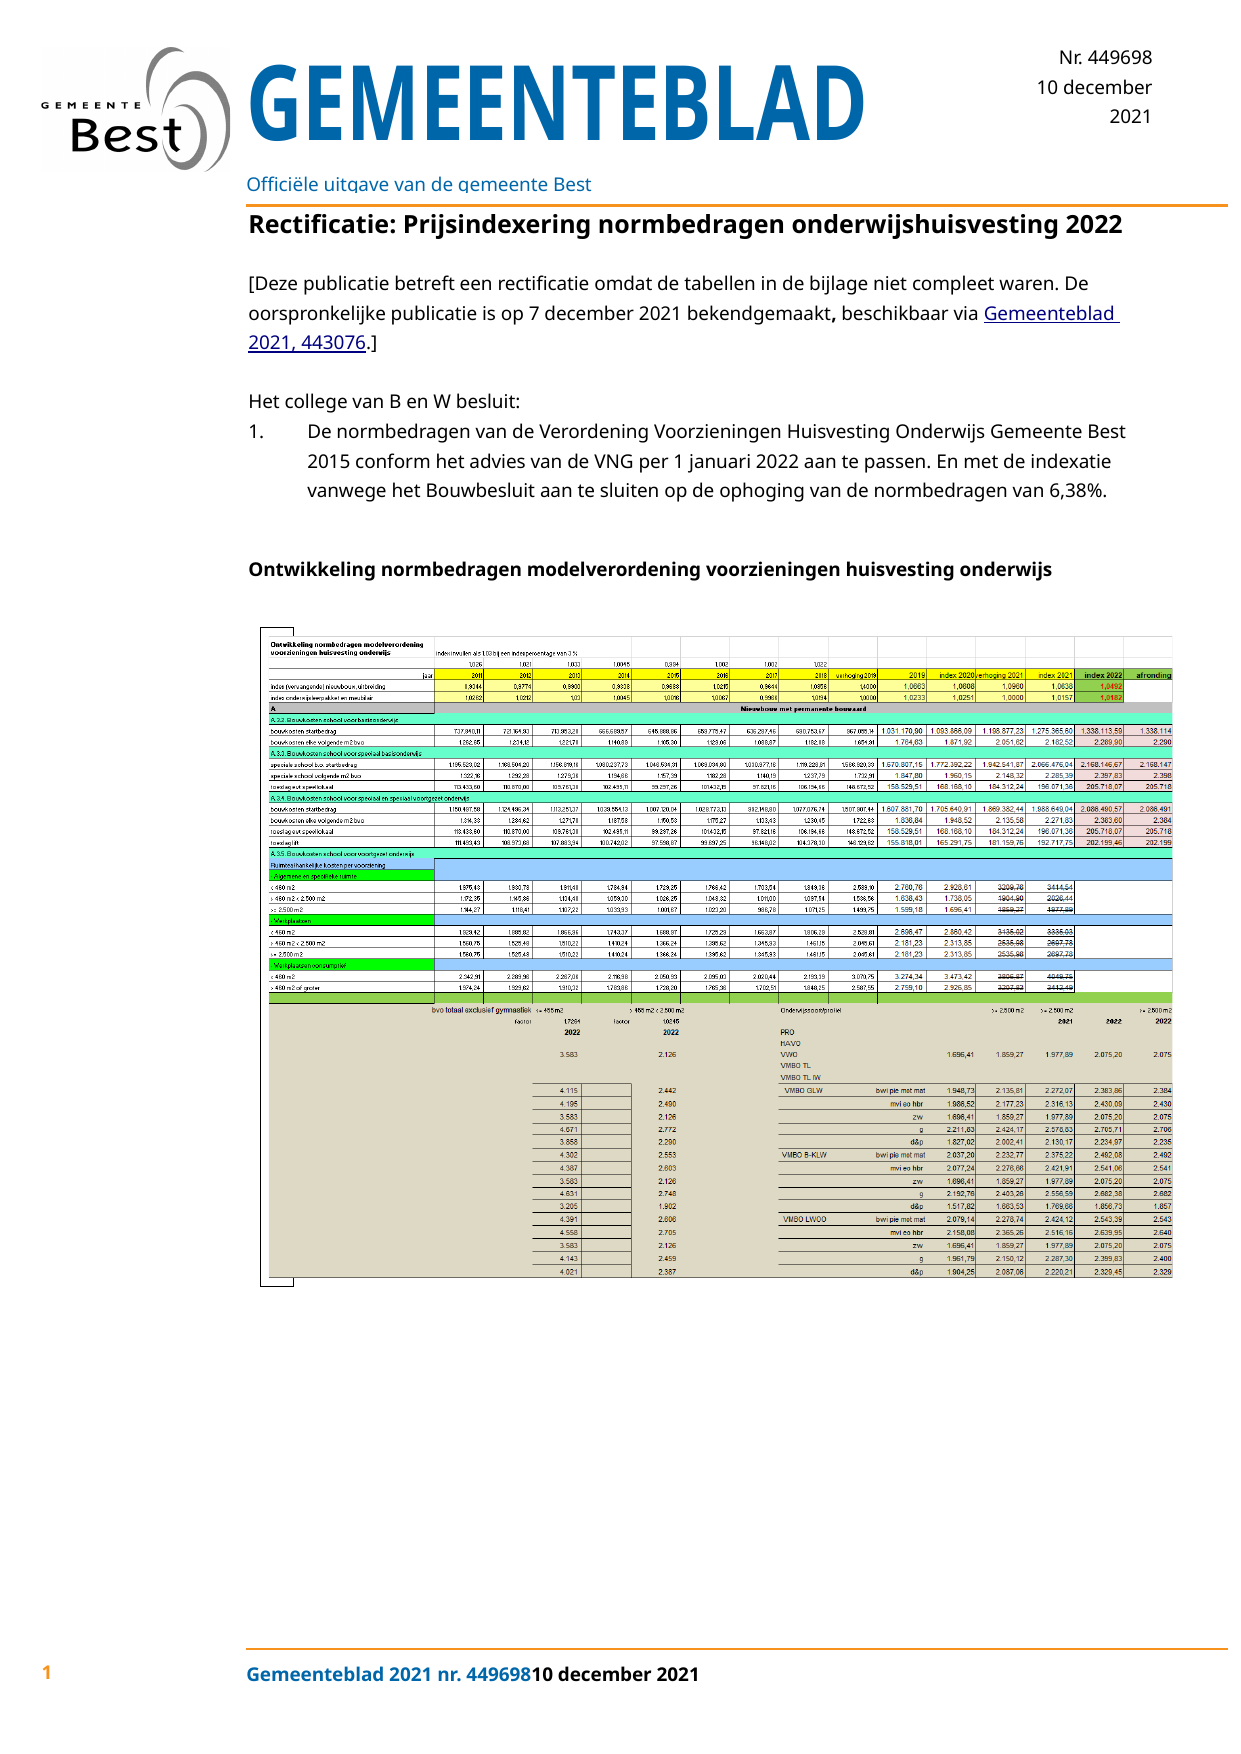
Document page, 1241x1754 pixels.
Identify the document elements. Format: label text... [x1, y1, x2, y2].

text Ontwikkeling normbedragen modelverordening voorzieningen huisvesting onderwijs [248, 556, 1152, 582]
text [Deze publicatie betreft een rectificatie omdat de tabellen in de bijlage niet compleet waren. De oorspronkelijke publicatie is op 7 december 2021 bekendgemaakt, beschikbaar via Gemeenteblad 2021, 443076.] [248, 270, 1152, 355]
picture [41, 47, 231, 172]
text Rectificatie: Prijsindexering normbedragen onderwijshuisvesting 2022 [248, 207, 1152, 241]
picture [268, 636, 1173, 1278]
list De normbedragen van de Verordening Voorzieningen Huisvesting Onderwijs Gemeente Best 2015 conform het advies van de VNG per 1 januari 2022 aan te passen. En met de indexatie vanwege het Bouwbesluit aan te sluiten op de ophoging van de normbedragen van 6,38%. [248, 418, 1152, 503]
text Het college van B en W besluit: [248, 389, 1152, 414]
